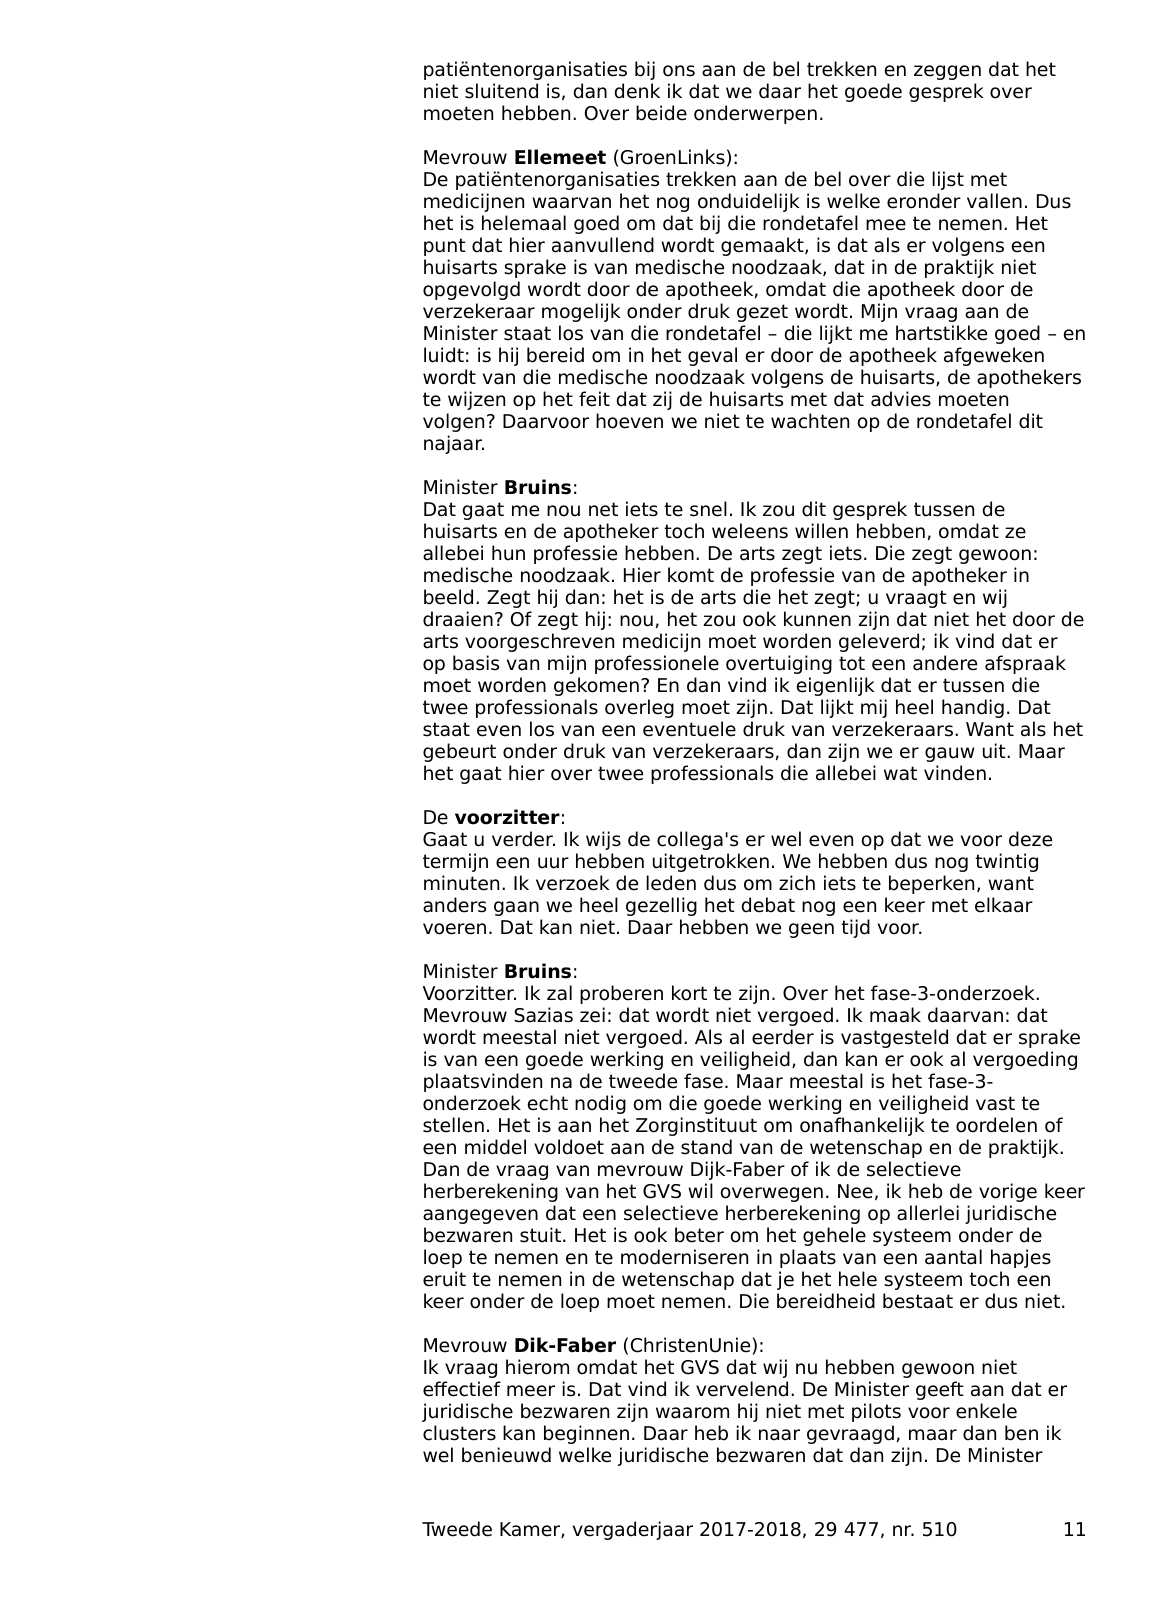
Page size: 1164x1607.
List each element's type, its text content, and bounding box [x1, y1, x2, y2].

text De voorzitter: [422, 807, 1087, 829]
text Mevrouw Ellemeet (GroenLinks): [422, 147, 1087, 169]
text Dat gaat me nou net iets te snel. Ik zou dit gesprek tussen de huisarts en de apotheker toch weleens willen hebben, omdat ze allebei hun professie hebben. De arts zegt iets. Die zegt gewoon: medische noodzaak. Hier komt de professie van de apotheker in beeld. Zegt hij dan: het is de arts die het zegt; u vraagt en wij draaien? Of zegt hij: nou, het zou ook kunnen zijn dat niet het door de arts voorgeschreven medicijn moet worden geleverd; ik vind dat er op basis van mijn professionele overtuiging tot een andere afspraak moet worden gekomen? En dan vind ik eigenlijk dat er tussen die twee professionals overleg moet zijn. Dat lijkt mij heel handig. Dat staat even los van een eventuele druk van verzekeraars. Want als het gebeurt onder druk van verzekeraars, dan zijn we er gauw uit. Maar het gaat hier over twee professionals die allebei wat vinden. [422, 499, 1087, 785]
text Dan de vraag van mevrouw Dijk-Faber of ik de selectieve herberekening van het GVS wil overwegen. Nee, ik heb de vorige keer aangegeven dat een selectieve herberekening op allerlei juridische bezwaren stuit. Het is ook beter om het gehele systeem onder de loep te nemen en te moderniseren in plaats van een aantal hapjes eruit te nemen in de wetenschap dat je het hele systeem toch een keer onder de loep moet nemen. Die bereidheid bestaat er dus niet. [422, 1159, 1087, 1313]
text Voorzitter. Ik zal proberen kort te zijn. Over het fase-3-onderzoek. Mevrouw Sazias zei: dat wordt niet vergoed. Ik maak daarvan: dat wordt meestal niet vergoed. Als al eerder is vastgesteld dat er sprake is van een goede werking en veiligheid, dan kan er ook al vergoeding plaatsvinden na de tweede fase. Maar meestal is het fase-3-onderzoek echt nodig om die goede werking en veiligheid vast te stellen. Het is aan het Zorginstituut om onafhankelijk te oordelen of een middel voldoet aan de stand van de wetenschap en de praktijk. [422, 983, 1087, 1159]
text patiëntenorganisaties bij ons aan de bel trekken en zeggen dat het niet sluitend is, dan denk ik dat we daar het goede gesprek over moeten hebben. Over beide onderwerpen. [422, 59, 1087, 125]
text Mevrouw Dik-Faber (ChristenUnie): [422, 1335, 1087, 1357]
text Minister Bruins: [422, 961, 1087, 983]
text De patiëntenorganisaties trekken aan de bel over die lijst met medicijnen waarvan het nog onduidelijk is welke eronder vallen. Dus het is helemaal goed om dat bij die rondetafel mee te nemen. Het punt dat hier aanvullend wordt gemaakt, is dat als er volgens een huisarts sprake is van medische noodzaak, dat in de praktijk niet opgevolgd wordt door de apotheek, omdat die apotheek door de verzekeraar mogelijk onder druk gezet wordt. Mijn vraag aan de Minister staat los van die rondetafel – die lijkt me hartstikke goed – en luidt: is hij bereid om in het geval er door de apotheek afgeweken wordt van die medische noodzaak volgens de huisarts, de apothekers te wijzen op het feit dat zij de huisarts met dat advies moeten volgen? Daarvoor hoeven we niet te wachten op de rondetafel dit najaar. [422, 169, 1087, 455]
text Ik vraag hierom omdat het GVS dat wij nu hebben gewoon niet effectief meer is. Dat vind ik vervelend. De Minister geeft aan dat er juridische bezwaren zijn waarom hij niet met pilots voor enkele clusters kan beginnen. Daar heb ik naar gevraagd, maar dan ben ik wel benieuwd welke juridische bezwaren dat dan zijn. De Minister [422, 1357, 1087, 1467]
text Gaat u verder. Ik wijs de collega's er wel even op dat we voor deze termijn een uur hebben uitgetrokken. We hebben dus nog twintig minuten. Ik verzoek de leden dus om zich iets te beperken, want anders gaan we heel gezellig het debat nog een keer met elkaar voeren. Dat kan niet. Daar hebben we geen tijd voor. [422, 829, 1087, 939]
text Minister Bruins: [422, 477, 1087, 499]
